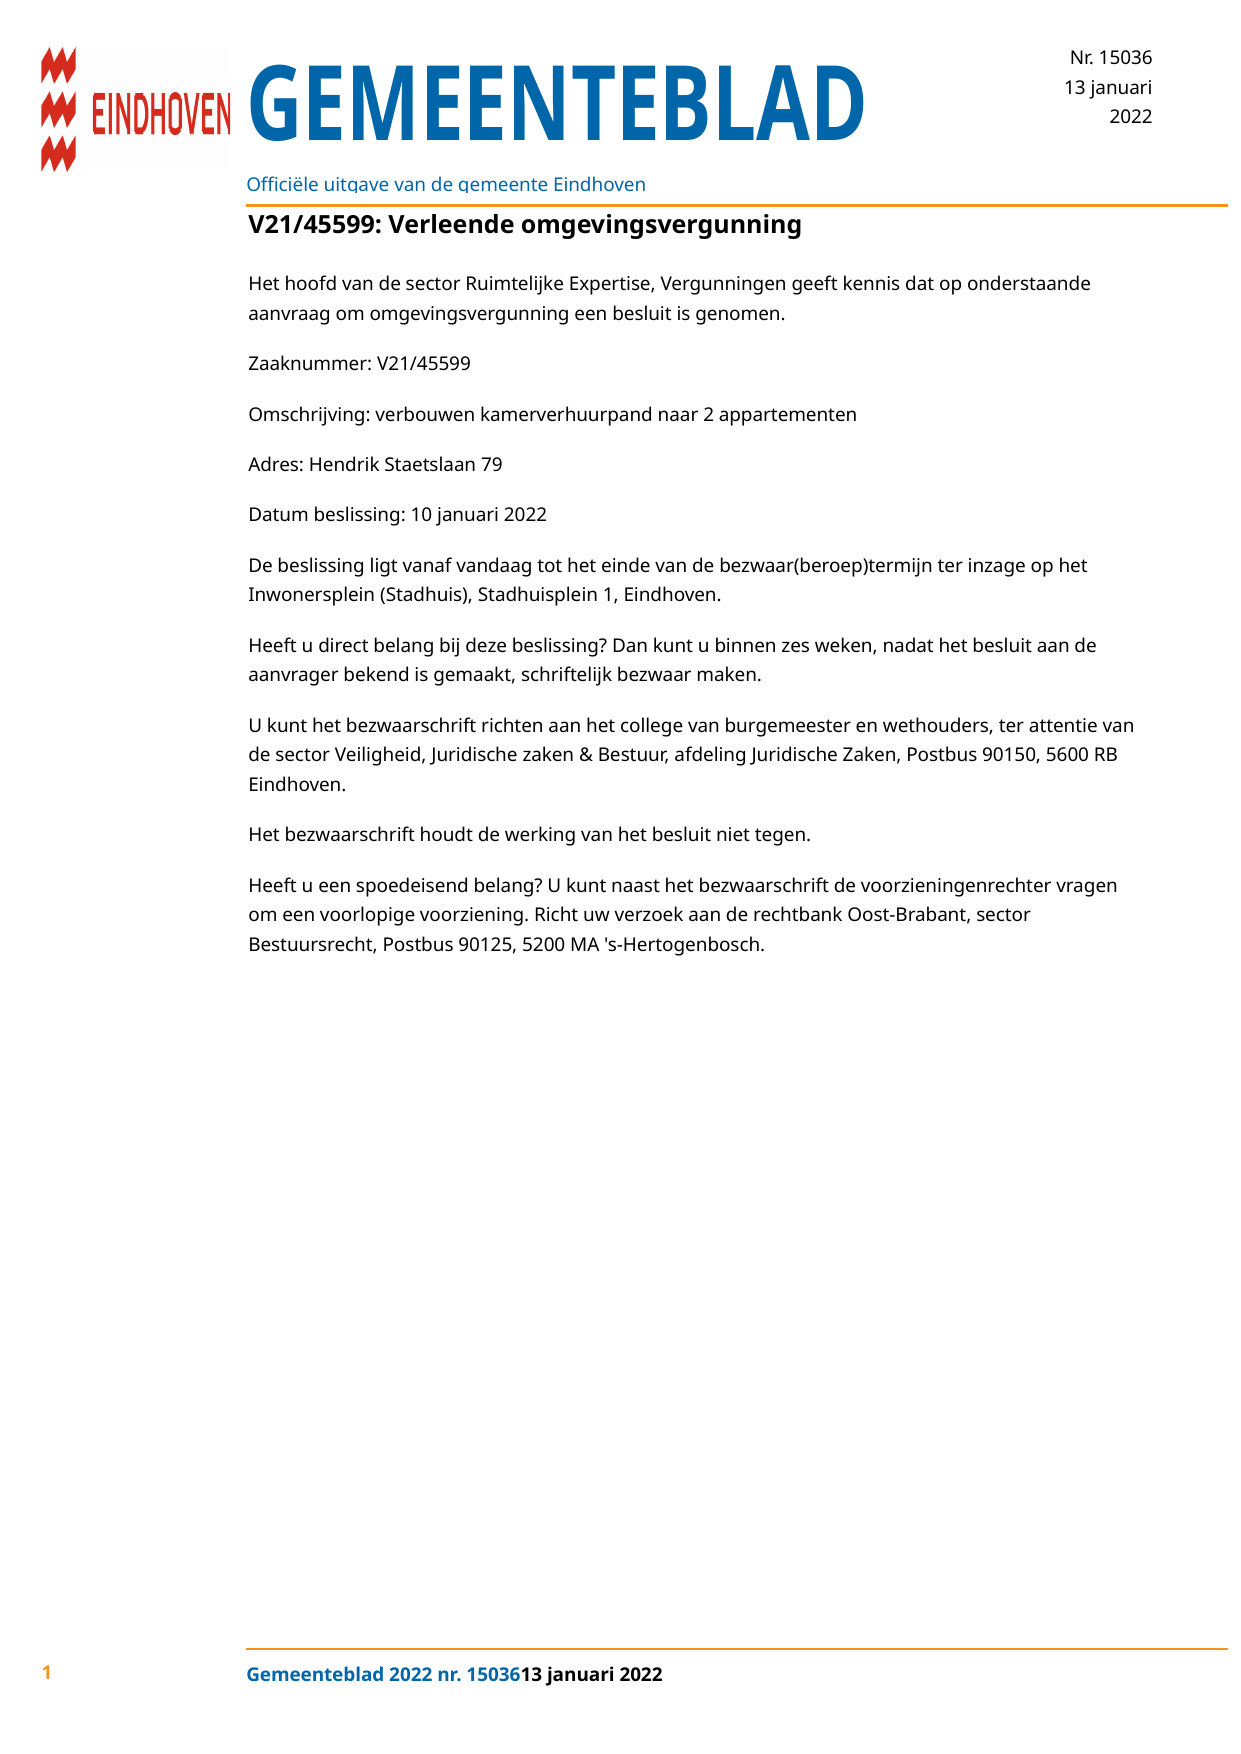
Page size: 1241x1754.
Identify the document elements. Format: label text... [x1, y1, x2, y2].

text Het hoofd van de sector Ruimtelijke Expertise, Vergunningen geeft kennis dat op onderstaande aanvraag om omgevingsvergunning een besluit is genomen. [248, 270, 1152, 326]
text De beslissing ligt vanaf vandaag tot het einde van de bezwaar(beroep)termijn ter inzage op het Inwonersplein (Stadhuis), Stadhuisplein 1, Eindhoven. [248, 552, 1152, 607]
text Zaaknummer: V21/45599 [248, 350, 1152, 376]
text Adres: Hendrik Staetslaan 79 [248, 451, 1152, 477]
text Datum beslissing: 10 januari 2022 [248, 502, 1152, 527]
text Omschrijving: verbouwen kamerverhuurpand naar 2 appartementen [248, 401, 1152, 426]
text V21/45599: Verleende omgevingsvergunning [248, 207, 1152, 241]
picture [41, 47, 231, 172]
text Het bezwaarschrift houdt de werking van het besluit niet tegen. [248, 822, 1152, 847]
text Heeft u direct belang bij deze beslissing? Dan kunt u binnen zes weken, nadat het besluit aan de aanvrager bekend is gemaakt, schriftelijk bezwaar maken. [248, 632, 1152, 687]
text Heeft u een spoedeisend belang? U kunt naast het bezwaarschrift de voorzieningenrechter vragen om een voorlopige voorziening. Richt uw verzoek aan de rechtbank Oost-Brabant, sector Bestuursrecht, Postbus 90125, 5200 MA 's-Hertogenbosch. [248, 872, 1152, 957]
text U kunt het bezwaarschrift richten aan het college van burgemeester en wethouders, ter attentie van de sector Veiligheid, Juridische zaken & Bestuur, afdeling Juridische Zaken, Postbus 90150, 5600 RB Eindhoven. [248, 712, 1152, 797]
